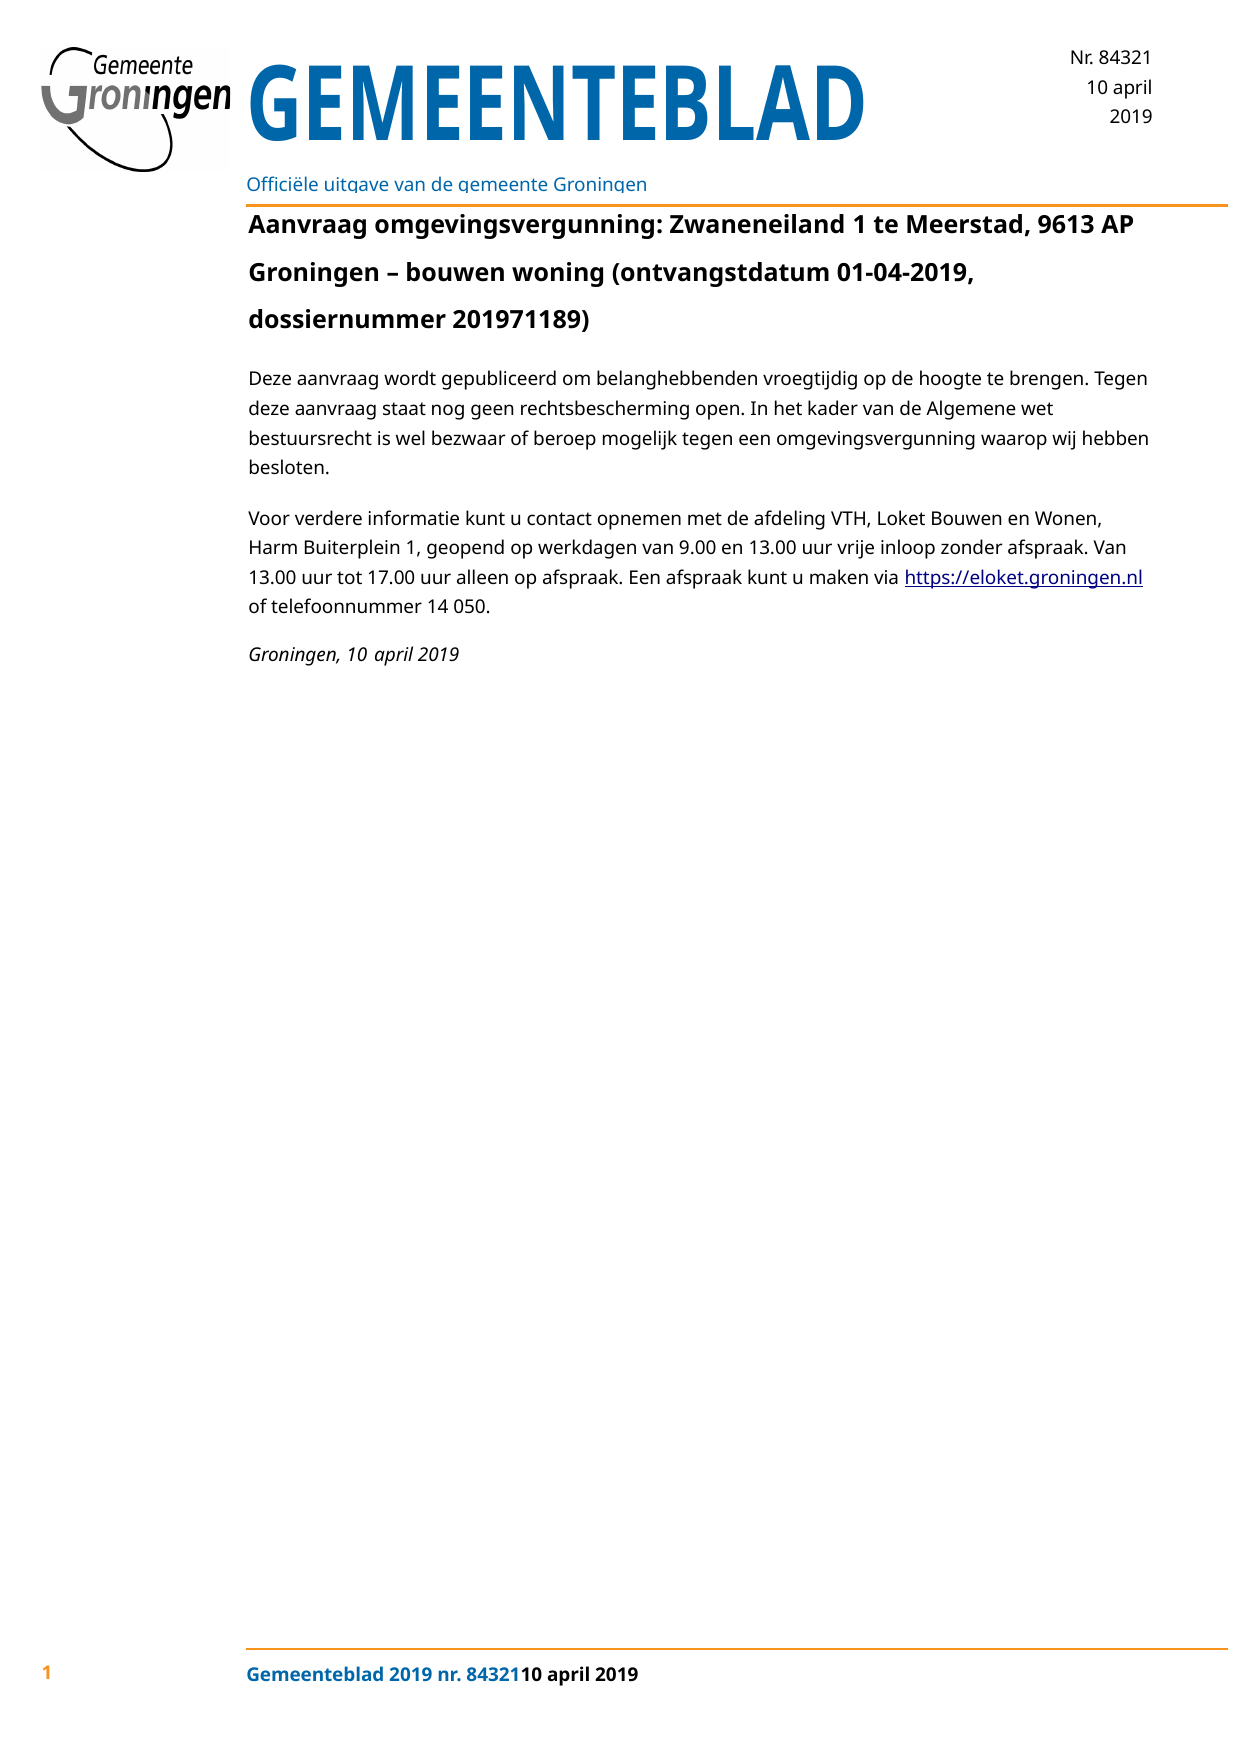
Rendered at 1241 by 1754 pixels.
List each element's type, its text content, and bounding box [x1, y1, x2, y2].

picture [41, 47, 231, 172]
text Aanvraag omgevingsvergunning: Zwaneneiland 1 te Meerstad, 9613 AP Groningen – bouwen woning (ontvangstdatum 01-04-2019, dossiernummer 201971189) [248, 207, 1152, 336]
text Deze aanvraag wordt gepubliceerd om belanghebbenden vroegtijdig op de hoogte te brengen. Tegen deze aanvraag staat nog geen rechtsbescherming open. In het kader van de Algemene wet bestuursrecht is wel bezwaar of beroep mogelijk tegen een omgevingsvergunning waarop wij hebben besloten. [248, 366, 1152, 480]
text Voor verdere informatie kunt u contact opnemen met de afdeling VTH, Loket Bouwen en Wonen, Harm Buiterplein 1, geopend op werkdagen van 9.00 en 13.00 uur vrije inloop zonder afspraak. Van 13.00 uur tot 17.00 uur alleen op afspraak. Een afspraak kunt u maken via https://eloket.groningen.nl of telefoonnummer 14 050. [248, 505, 1152, 619]
text Groningen, 10 april 2019 [248, 641, 1152, 667]
